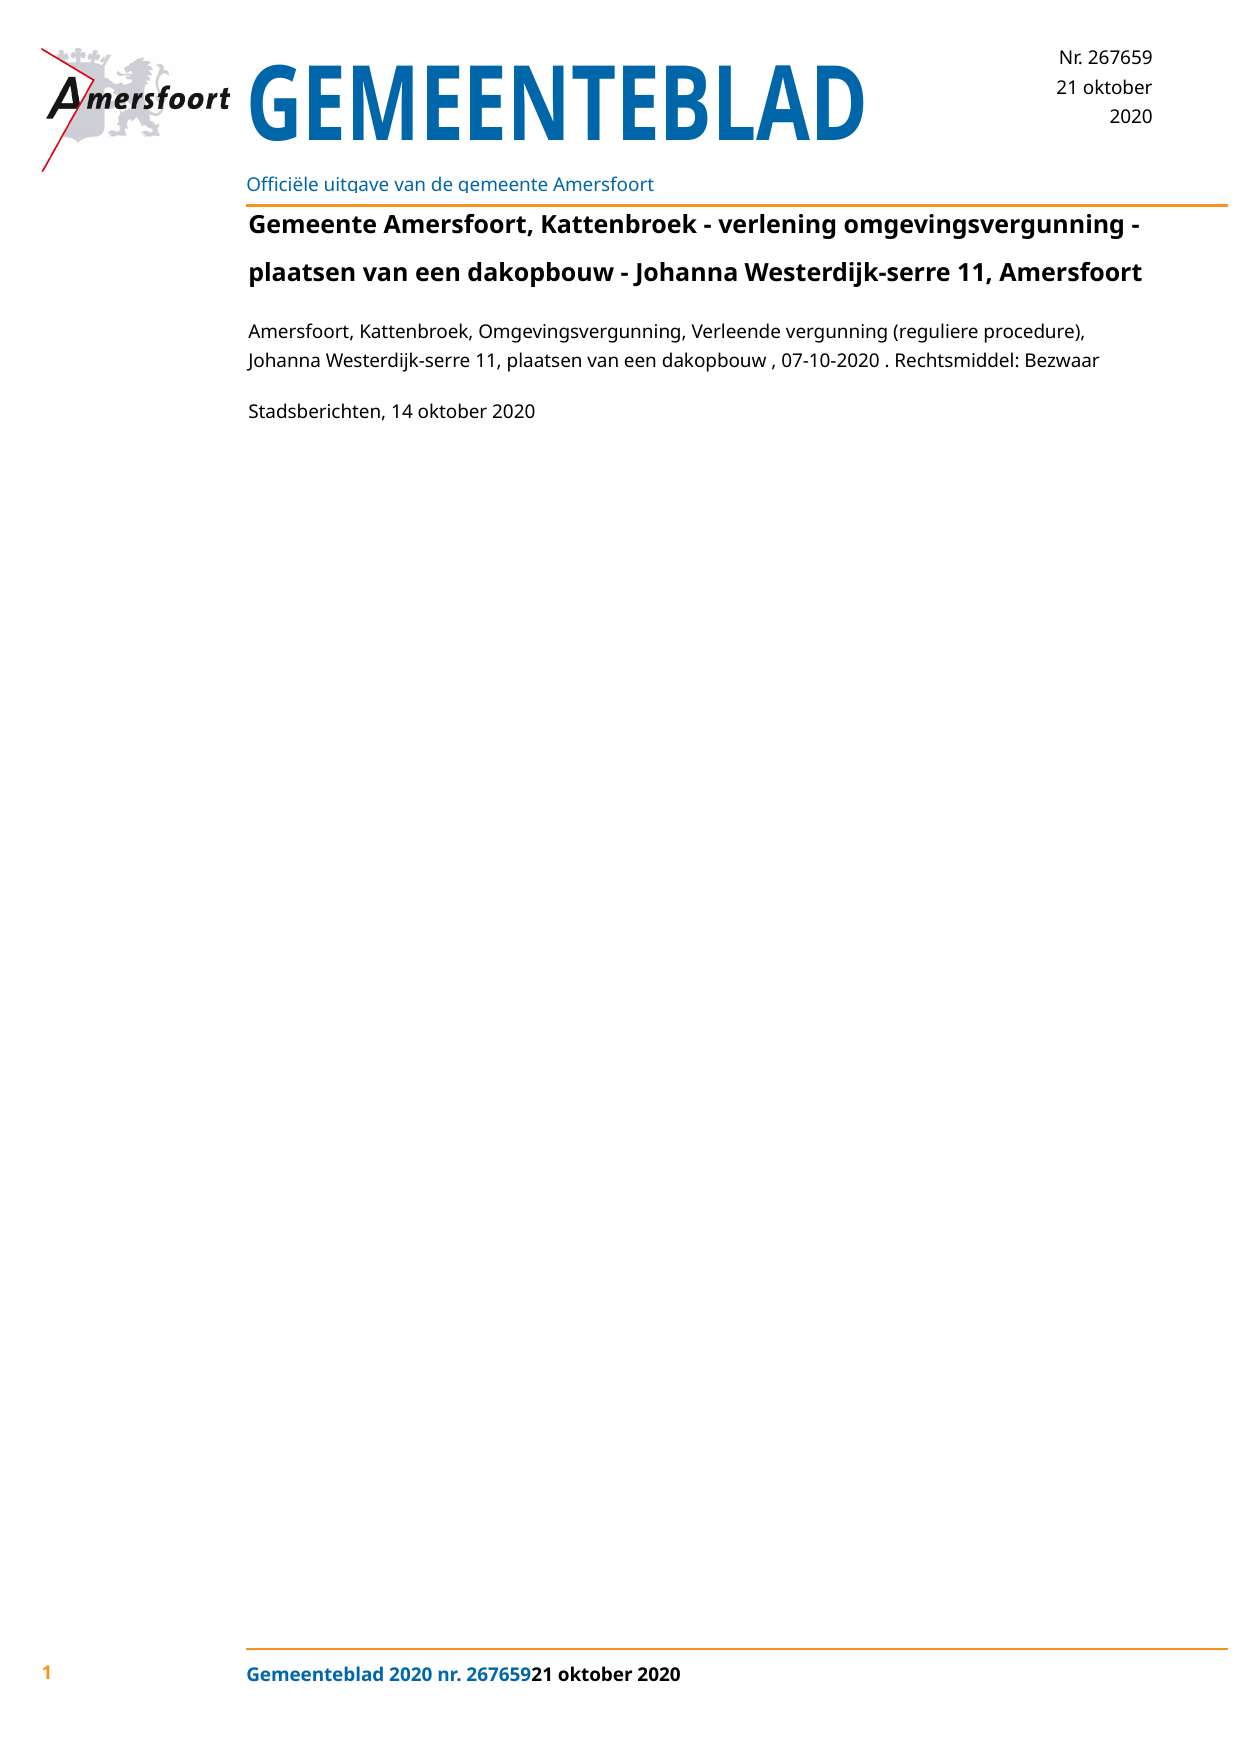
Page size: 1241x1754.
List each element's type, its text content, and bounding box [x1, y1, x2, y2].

text Gemeente Amersfoort, Kattenbroek - verlening omgevingsvergunning - plaatsen van een dakopbouw - Johanna Westerdijk-serre 11, Amersfoort [248, 207, 1152, 288]
text Stadsberichten, 14 oktober 2020 [248, 398, 1152, 424]
picture [41, 47, 231, 172]
text Amersfoort, Kattenbroek, Omgevingsvergunning, Verleende vergunning (reguliere procedure), Johanna Westerdijk-serre 11, plaatsen van een dakopbouw , 07-10-2020 . Rechtsmiddel: Bezwaar [248, 318, 1152, 373]
